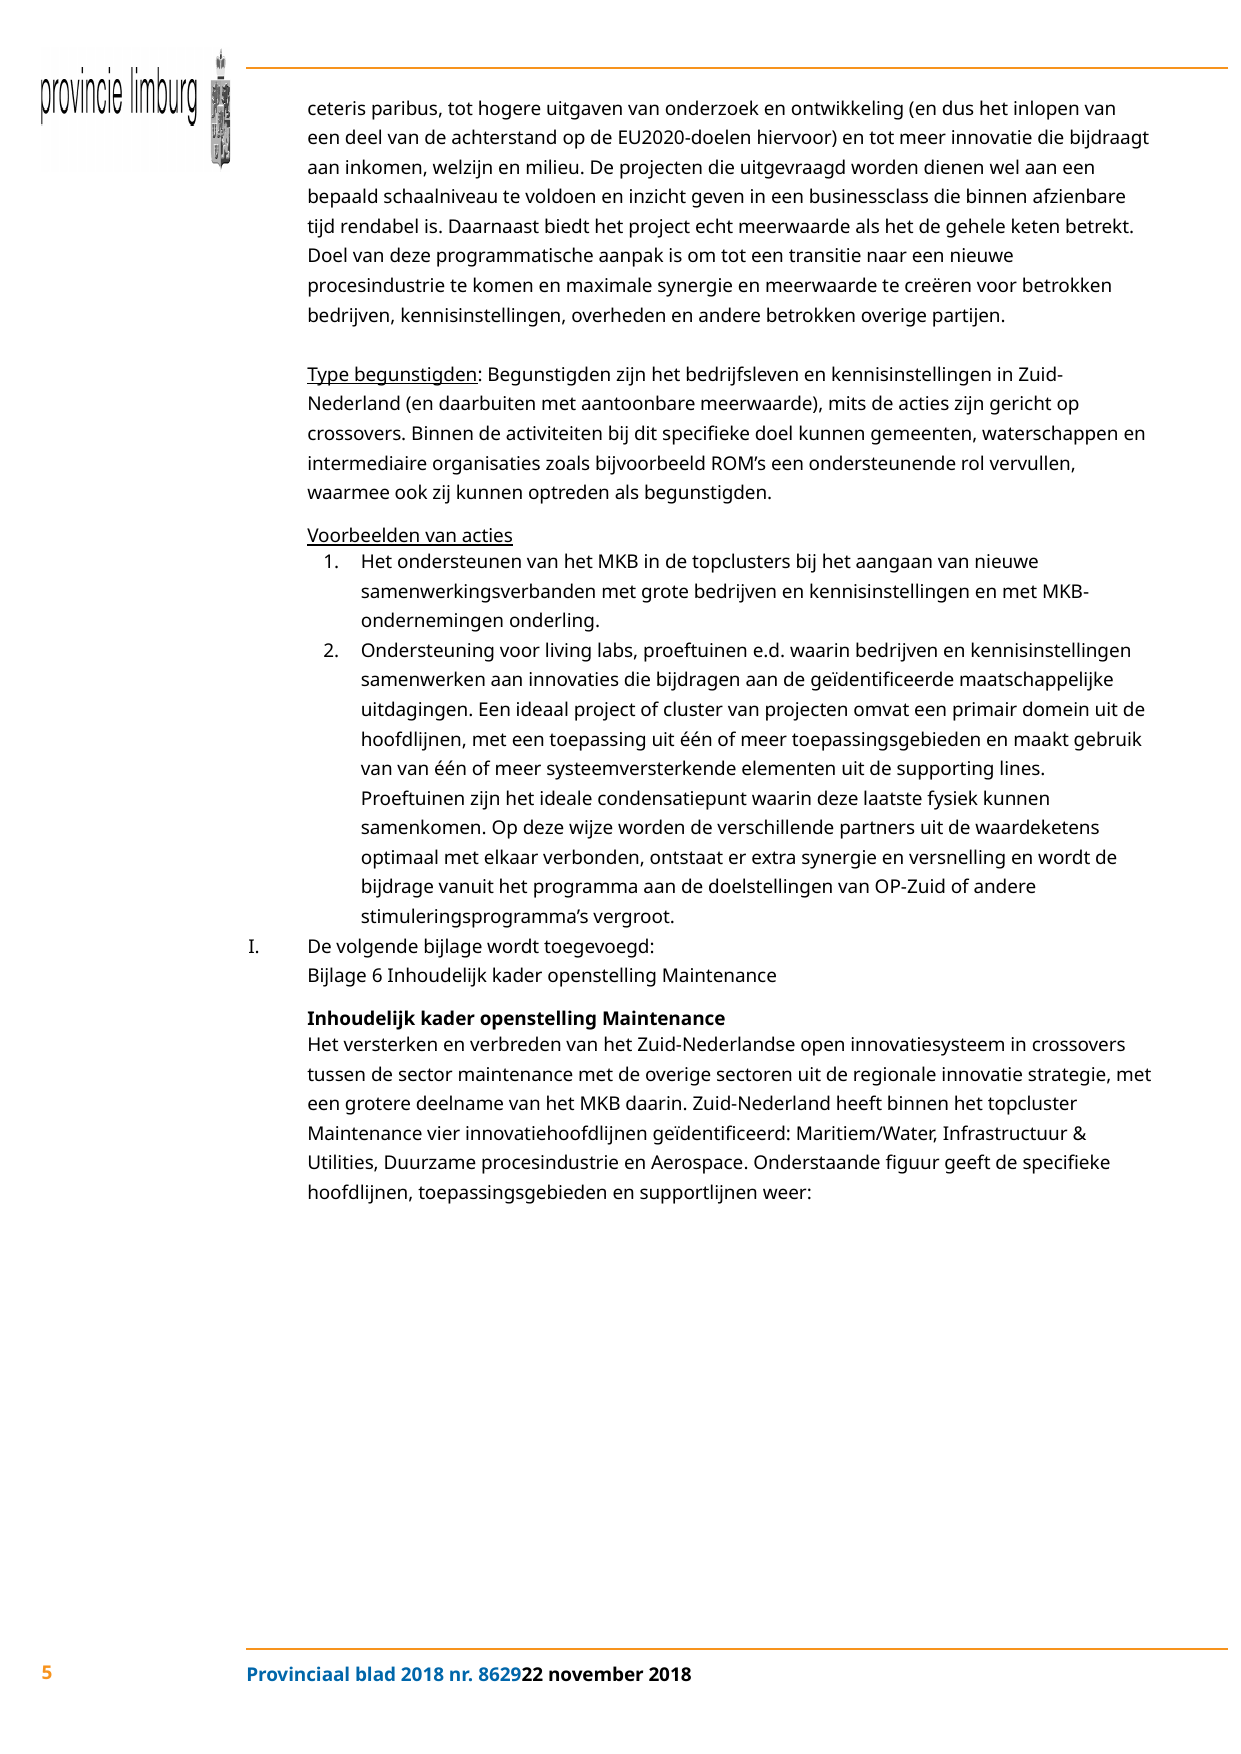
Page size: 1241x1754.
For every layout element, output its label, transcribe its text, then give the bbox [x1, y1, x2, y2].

list De volgende bijlage wordt toegevoegd: [248, 933, 1152, 958]
list Het versterken en verbreden van het Zuid-Nederlandse open innovatiesysteem in crossovers tussen de sector maintenance met de overige sectoren uit de regionale innovatie strategie, met een grotere deelname van het MKB daarin. Zuid-Nederland heeft binnen het topcluster Maintenance vier innovatiehoofdlijnen geïdentificeerd: Maritiem/Water, Infrastructuur & Utilities, Duurzame procesindustrie en Aerospace. Onderstaande figuur geeft de specifieke hoofdlijnen, toepassingsgebieden en supportlijnen weer: [248, 1031, 1152, 1205]
list Ondersteuning voor living labs, proeftuinen e.d. waarin bedrijven en kennisinstellingen samenwerken aan innovaties die bijdragen aan de geïdentificeerde maatschappelijke uitdagingen. Een ideaal project of cluster van projecten omvat een primair domein uit de hoofdlijnen, met een toepassing uit één of meer toepassingsgebieden en maakt gebruik van van één of meer systeemversterkende elementen uit de supporting lines. Proeftuinen zijn het ideale condensatiepunt waarin deze laatste fysiek kunnen samenkomen. Op deze wijze worden de verschillende partners uit de waardeketens optimaal met elkaar verbonden, ontstaat er extra synergie en versnelling en wordt de bijdrage vanuit het programma aan de doelstellingen van OP-Zuid of andere stimuleringsprogramma’s vergroot. [323, 637, 1152, 929]
list Het ondersteunen van het MKB in de topclusters bij het aangaan van nieuwe samenwerkingsverbanden met grote bedrijven en kennisinstellingen en met MKB-ondernemingen onderling. [323, 548, 1152, 633]
list Voorbeelden van acties [248, 522, 1152, 548]
list Inhoudelijk kader openstelling Maintenance [248, 1006, 1152, 1031]
picture [41, 47, 231, 172]
list ceteris paribus, tot hogere uitgaven van onderzoek en ontwikkeling (en dus het inlopen van een deel van de achterstand op de EU2020-doelen hiervoor) en tot meer innovatie die bijdraagt aan inkomen, welzijn en milieu. De projecten die uitgevraagd worden dienen wel aan een bepaald schaalniveau te voldoen en inzicht geven in een businessclass die binnen afzienbare tijd rendabel is. Daarnaast biedt het project echt meerwaarde als het de gehele keten betrekt. Doel van deze programmatische aanpak is om tot een transitie naar een nieuwe procesindustrie te komen en maximale synergie en meerwaarde te creëren voor betrokken bedrijven, kennisinstellingen, overheden en andere betrokken overige partijen. [248, 95, 1152, 328]
list Type begunstigden: Begunstigden zijn het bedrijfsleven en kennisinstellingen in Zuid-Nederland (en daarbuiten met aantoonbare meerwaarde), mits de acties zijn gericht op crossovers. Binnen de activiteiten bij dit specifieke doel kunnen gemeenten, waterschappen en intermediaire organisaties zoals bijvoorbeeld ROM’s een ondersteunende rol vervullen, waarmee ook zij kunnen optreden als begunstigden. [248, 361, 1152, 505]
list Bijlage 6 Inhoudelijk kader openstelling Maintenance [248, 962, 1152, 988]
